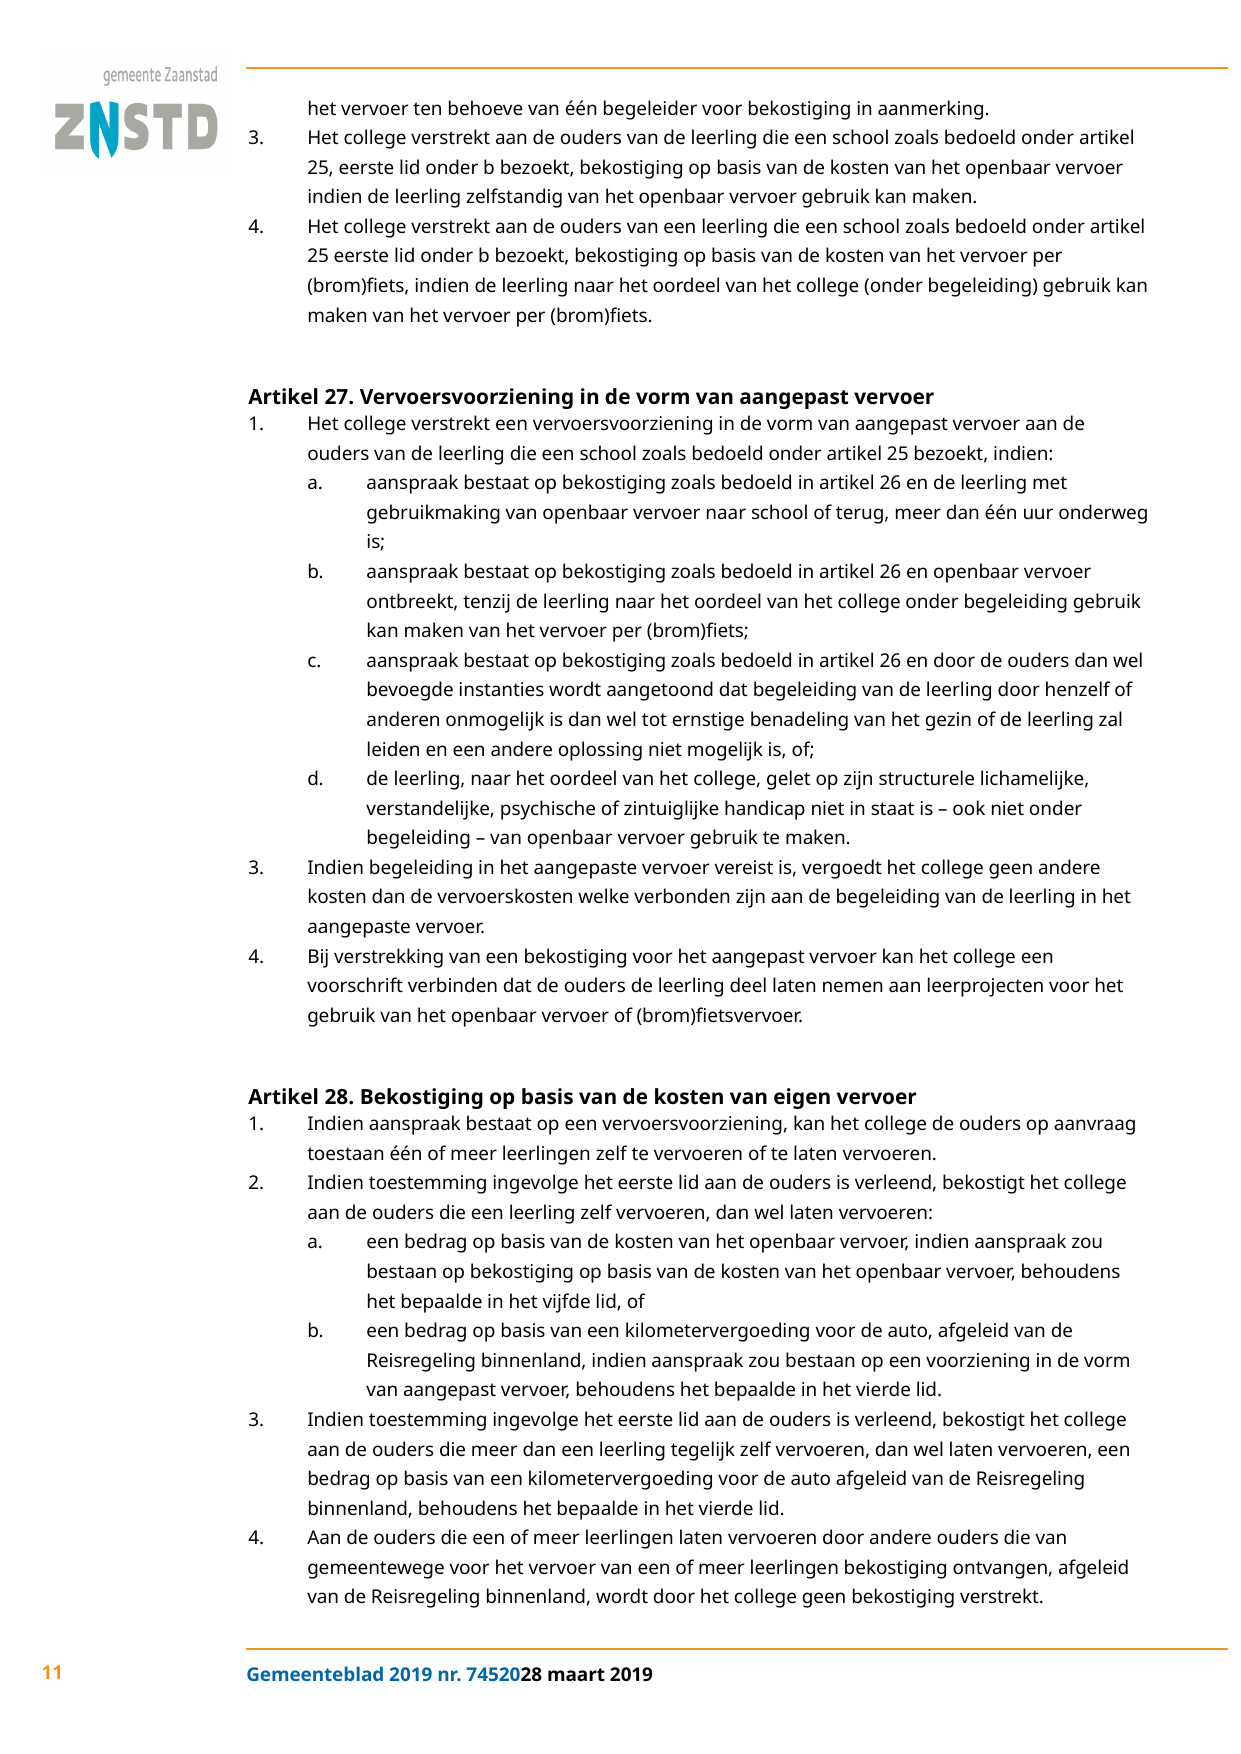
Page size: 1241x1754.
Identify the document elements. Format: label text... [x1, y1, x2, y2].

list Het college verstrekt aan de ouders van de leerling die een school zoals bedoeld onder artikel 25, eerste lid onder b bezoekt, bekostiging op basis van de kosten van het openbaar vervoer indien de leerling zelfstandig van het openbaar vervoer gebruik kan maken. [248, 124, 1152, 209]
list de leerling, naar het oordeel van het college, gelet op zijn structurele lichamelijke, verstandelijke, psychische of zintuiglijke handicap niet in staat is – ook niet onder begeleiding – van openbaar vervoer gebruik te maken. [307, 765, 1152, 850]
list een bedrag op basis van een kilometervergoeding voor de auto, afgeleid van de Reisregeling binnenland, indien aanspraak zou bestaan op een voorziening in de vorm van aangepast vervoer, behoudens het bepaalde in het vierde lid. [307, 1317, 1152, 1402]
list aanspraak bestaat op bekostiging zoals bedoeld in artikel 26 en door de ouders dan wel bevoegde instanties wordt aangetoond dat begeleiding van de leerling door henzelf of anderen onmogelijk is dan wel tot ernstige benadeling van het gezin of de leerling zal leiden en een andere oplossing niet mogelijk is, of; [307, 647, 1152, 761]
list Indien toestemming ingevolge het eerste lid aan de ouders is verleend, bekostigt het college aan de ouders die een leerling zelf vervoeren, dan wel laten vervoeren: [248, 1169, 1152, 1225]
list Indien begeleiding in het aangepaste vervoer vereist is, vergoedt het college geen andere kosten dan de vervoerskosten welke verbonden zijn aan de begeleiding van de leerling in het aangepaste vervoer. [248, 854, 1152, 939]
list Aan de ouders die een of meer leerlingen laten vervoeren door andere ouders die van gemeentewege voor het vervoer van een of meer leerlingen bekostiging ontvangen, afgeleid van de Reisregeling binnenland, wordt door het college geen bekostiging verstrekt. [248, 1524, 1152, 1609]
list Indien toestemming ingevolge het eerste lid aan de ouders is verleend, bekostigt het college aan de ouders die meer dan een leerling tegelijk zelf vervoeren, dan wel laten vervoeren, een bedrag op basis van een kilometervergoeding voor de auto afgeleid van de Reisregeling binnenland, behoudens het bepaalde in het vierde lid. [248, 1406, 1152, 1521]
list het vervoer ten behoeve van één begeleider voor bekostiging in aanmerking. [248, 95, 1152, 121]
list Indien aanspraak bestaat op een vervoersvoorziening, kan het college de ouders op aanvraag toestaan één of meer leerlingen zelf te vervoeren of te laten vervoeren. [248, 1110, 1152, 1166]
list een bedrag op basis van de kosten van het openbaar vervoer, indien aanspraak zou bestaan op bekostiging op basis van de kosten van het openbaar vervoer, behoudens het bepaalde in het vijfde lid, of [307, 1229, 1152, 1314]
list aanspraak bestaat op bekostiging zoals bedoeld in artikel 26 en de leerling met gebruikmaking van openbaar vervoer naar school of terug, meer dan één uur onderweg is; [307, 469, 1152, 554]
list aanspraak bestaat op bekostiging zoals bedoeld in artikel 26 en openbaar vervoer ontbreekt, tenzij de leerling naar het oordeel van het college onder begeleiding gebruik kan maken van het vervoer per (brom)fiets; [307, 558, 1152, 643]
list Het college verstrekt aan de ouders van een leerling die een school zoals bedoeld onder artikel 25 eerste lid onder b bezoekt, bekostiging op basis van de kosten van het vervoer per (brom)fiets, indien de leerling naar het oordeel van het college (onder begeleiding) gebruik kan maken van het vervoer per (brom)fiets. [248, 213, 1152, 328]
picture [41, 47, 231, 172]
list Het college verstrekt een vervoersvoorziening in de vorm van aangepast vervoer aan de ouders van de leerling die een school zoals bedoeld onder artikel 25 bezoekt, indien: [248, 410, 1152, 466]
list Bij verstrekking van een bekostiging voor het aangepast vervoer kan het college een voorschrift verbinden dat de ouders de leerling deel laten nemen aan leerprojecten voor het gebruik van het openbaar vervoer of (brom)fietsvervoer. [248, 943, 1152, 1028]
text Artikel 27. Vervoersvoorziening in de vorm van aangepast vervoer [248, 382, 1152, 410]
text Artikel 28. Bekostiging op basis van de kosten van eigen vervoer [248, 1082, 1152, 1110]
